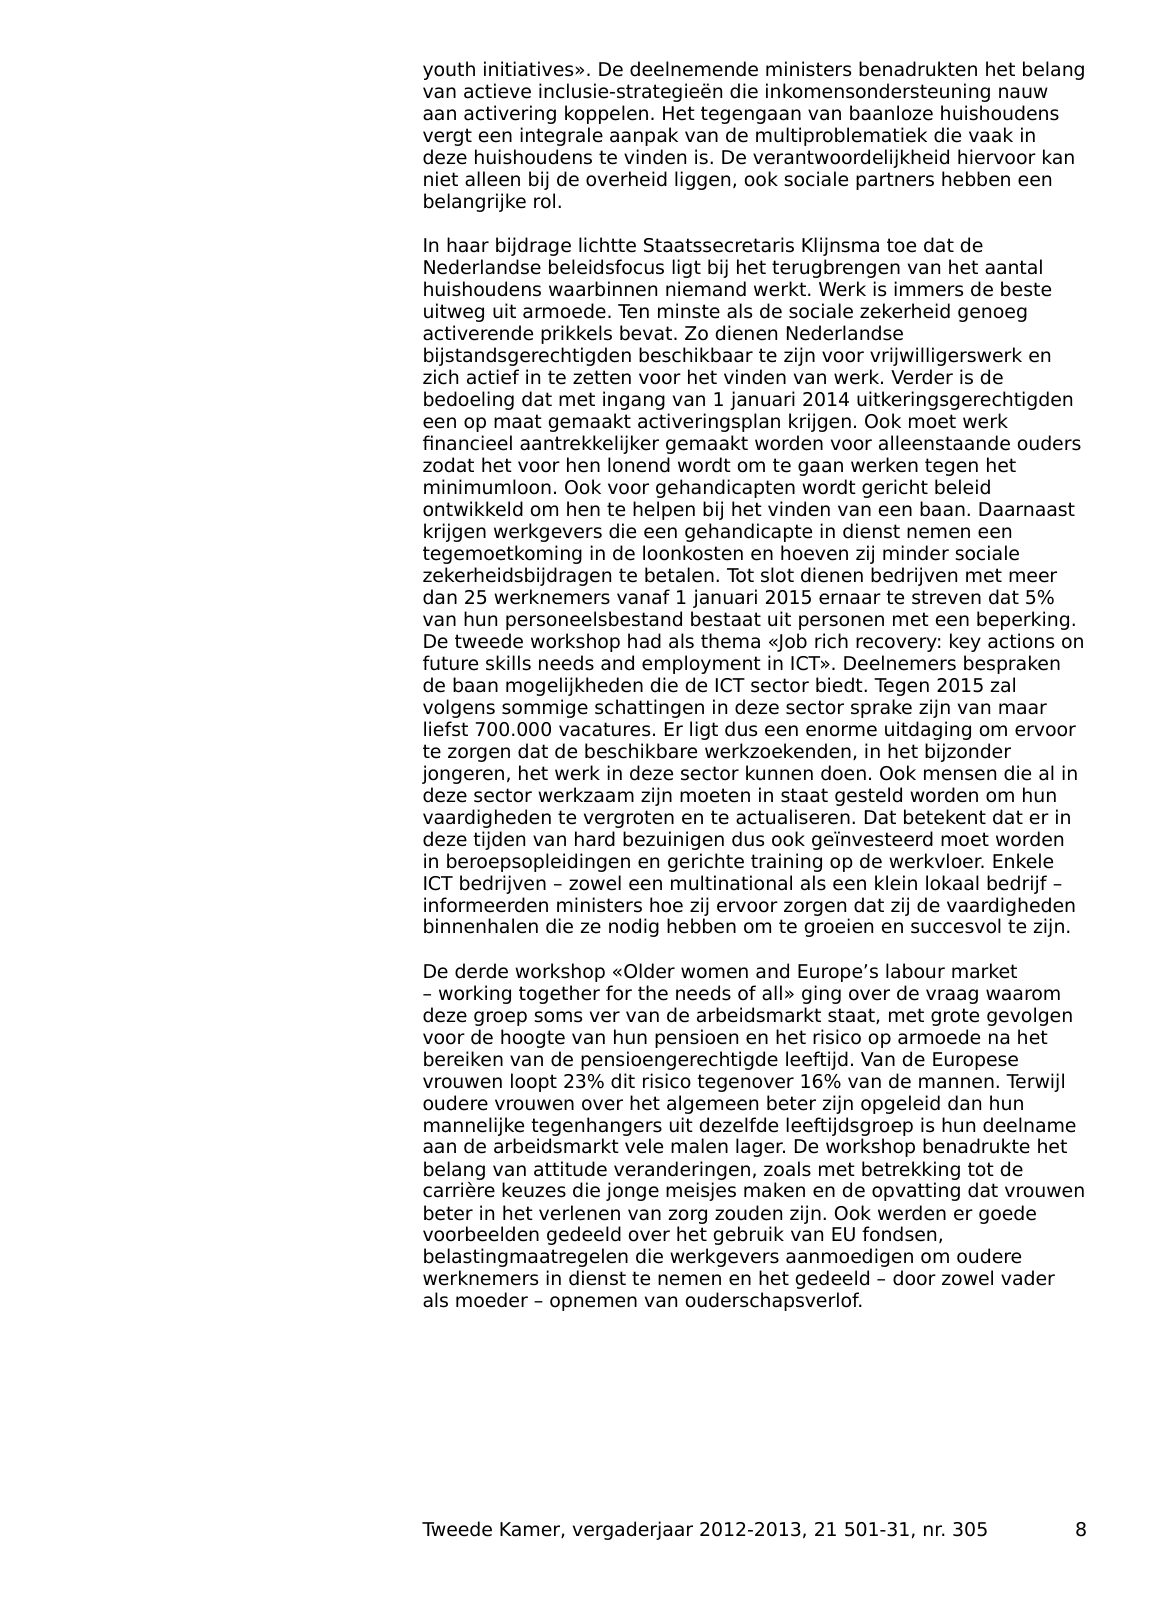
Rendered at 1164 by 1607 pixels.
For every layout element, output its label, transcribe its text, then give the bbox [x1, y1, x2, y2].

text De derde workshop «Older women and Europe’s labour market – working together for the needs of all» ging over de vraag waarom deze groep soms ver van de arbeidsmarkt staat, met grote gevolgen voor de hoogte van hun pensioen en het risico op armoede na het bereiken van de pensioengerechtigde leeftijd. Van de Europese vrouwen loopt 23% dit risico tegenover 16% van de mannen. Terwijl oudere vrouwen over het algemeen beter zijn opgeleid dan hun mannelijke tegenhangers uit dezelfde leeftijdsgroep is hun deelname aan de arbeidsmarkt vele malen lager. De workshop benadrukte het belang van attitude veranderingen, zoals met betrekking tot de carrière keuzes die jonge meisjes maken en de opvatting dat vrouwen beter in het verlenen van zorg zouden zijn. Ook werden er goede voorbeelden gedeeld over het gebruik van EU fondsen, belastingmaatregelen die werkgevers aanmoedigen om oudere werknemers in dienst te nemen en het gedeeld – door zowel vader als moeder – opnemen van ouderschapsverlof. [422, 961, 1087, 1312]
text De tweede workshop had als thema «Job rich recovery: key actions on future skills needs and employment in ICT». Deelnemers bespraken de baan mogelijkheden die de ICT sector biedt. Tegen 2015 zal volgens sommige schattingen in deze sector sprake zijn van maar liefst 700.000 vacatures. Er ligt dus een enorme uitdaging om ervoor te zorgen dat de beschikbare werkzoekenden, in het bijzonder jongeren, het werk in deze sector kunnen doen. Ook mensen die al in deze sector werkzaam zijn moeten in staat gesteld worden om hun vaardigheden te vergroten en te actualiseren. Dat betekent dat er in deze tijden van hard bezuinigen dus ook geïnvesteerd moet worden in beroepsopleidingen en gerichte training op de werkvloer. Enkele ICT bedrijven – zowel een multinational als een klein lokaal bedrijf – informeerden ministers hoe zij ervoor zorgen dat zij de vaardigheden binnenhalen die ze nodig hebben om te groeien en succesvol te zijn. [422, 631, 1087, 938]
text youth initiatives». De deelnemende ministers benadrukten het belang van actieve inclusie-strategieën die inkomensondersteuning nauw aan activering koppelen. Het tegengaan van baanloze huishoudens vergt een integrale aanpak van de multiproblematiek die vaak in deze huishoudens te vinden is. De verantwoordelijkheid hiervoor kan niet alleen bij de overheid liggen, ook sociale partners hebben een belangrijke rol. [422, 59, 1087, 213]
text In haar bijdrage lichtte Staatssecretaris Klijnsma toe dat de Nederlandse beleidsfocus ligt bij het terugbrengen van het aantal huishoudens waarbinnen niemand werkt. Werk is immers de beste uitweg uit armoede. Ten minste als de sociale zekerheid genoeg activerende prikkels bevat. Zo dienen Nederlandse bijstandsgerechtigden beschikbaar te zijn voor vrijwilligerswerk en zich actief in te zetten voor het vinden van werk. Verder is de bedoeling dat met ingang van 1 januari 2014 uitkeringsgerechtigden een op maat gemaakt activeringsplan krijgen. Ook moet werk financieel aantrekkelijker gemaakt worden voor alleenstaande ouders zodat het voor hen lonend wordt om te gaan werken tegen het minimumloon. Ook voor gehandicapten wordt gericht beleid ontwikkeld om hen te helpen bij het vinden van een baan. Daarnaast krijgen werkgevers die een gehandicapte in dienst nemen een tegemoetkoming in de loonkosten en hoeven zij minder sociale zekerheidsbijdragen te betalen. Tot slot dienen bedrijven met meer dan 25 werknemers vanaf 1 januari 2015 ernaar te streven dat 5% van hun personeelsbestand bestaat uit personen met een beperking. [422, 235, 1087, 631]
